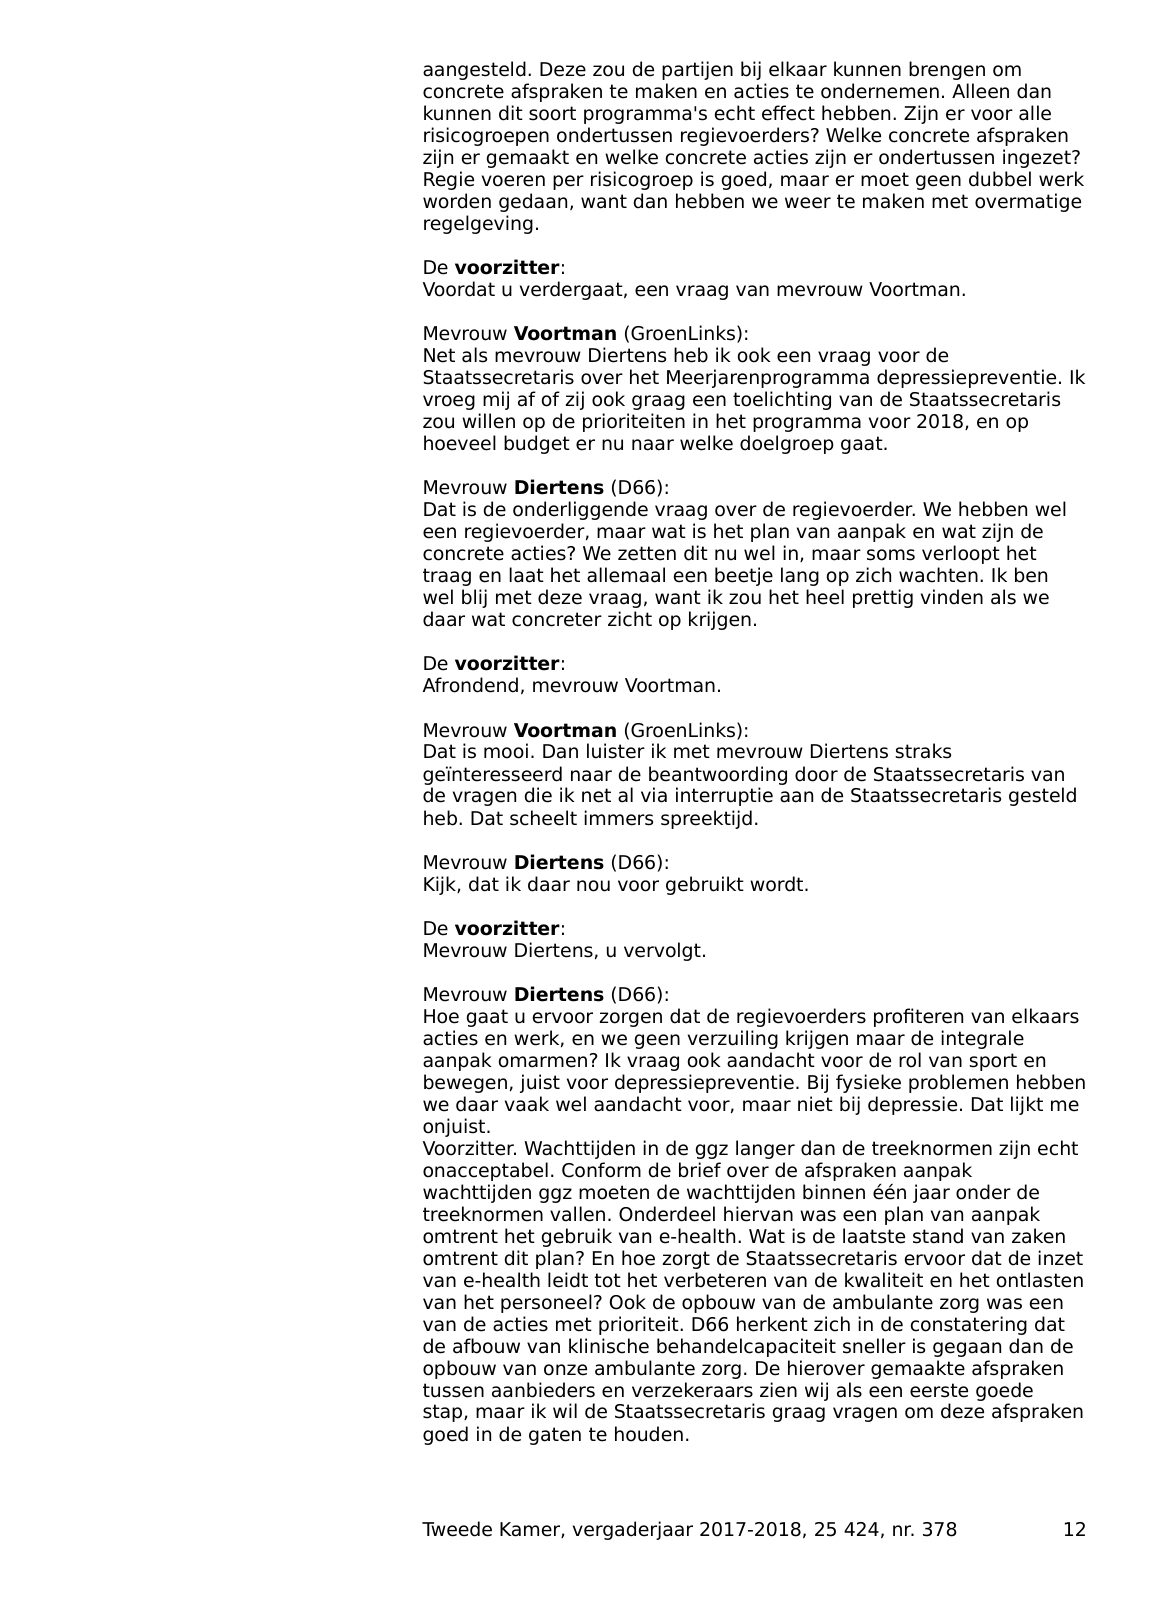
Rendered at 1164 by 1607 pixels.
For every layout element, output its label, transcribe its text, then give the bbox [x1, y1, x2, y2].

text Hoe gaat u ervoor zorgen dat de regievoerders profiteren van elkaars acties en werk, en we geen verzuiling krijgen maar de integrale aanpak omarmen? Ik vraag ook aandacht voor de rol van sport en bewegen, juist voor depressiepreventie. Bij fysieke problemen hebben we daar vaak wel aandacht voor, maar niet bij depressie. Dat lijkt me onjuist. [422, 1006, 1087, 1138]
text Voordat u verdergaat, een vraag van mevrouw Voortman. [422, 279, 1087, 301]
text Voorzitter. Wachttijden in de ggz langer dan de treeknormen zijn echt onacceptabel. Conform de brief over de afspraken aanpak wachttijden ggz moeten de wachttijden binnen één jaar onder de treeknormen vallen. Onderdeel hiervan was een plan van aanpak omtrent het gebruik van e-health. Wat is de laatste stand van zaken omtrent dit plan? En hoe zorgt de Staatssecretaris ervoor dat de inzet van e-health leidt tot het verbeteren van de kwaliteit en het ontlasten van het personeel? Ook de opbouw van de ambulante zorg was een van de acties met prioriteit. D66 herkent zich in de constatering dat de afbouw van klinische behandelcapaciteit sneller is gegaan dan de opbouw van onze ambulante zorg. De hierover gemaakte afspraken tussen aanbieders en verzekeraars zien wij als een eerste goede stap, maar ik wil de Staatssecretaris graag vragen om deze afspraken goed in de gaten te houden. [422, 1138, 1087, 1445]
text Mevrouw Diertens (D66): [422, 984, 1087, 1006]
text De voorzitter: [422, 918, 1087, 940]
text Net als mevrouw Diertens heb ik ook een vraag voor de Staatssecretaris over het Meerjarenprogramma depressiepreventie. Ik vroeg mij af of zij ook graag een toelichting van de Staatssecretaris zou willen op de prioriteiten in het programma voor 2018, en op hoeveel budget er nu naar welke doelgroep gaat. [422, 345, 1087, 455]
text Mevrouw Voortman (GroenLinks): [422, 323, 1087, 345]
text Afrondend, mevrouw Voortman. [422, 675, 1087, 697]
text Mevrouw Diertens (D66): [422, 477, 1087, 499]
text Mevrouw Voortman (GroenLinks): [422, 719, 1087, 741]
text Mevrouw Diertens, u vervolgt. [422, 940, 1087, 962]
text aangesteld. Deze zou de partijen bij elkaar kunnen brengen om concrete afspraken te maken en acties te ondernemen. Alleen dan kunnen dit soort programma's echt effect hebben. Zijn er voor alle risicogroepen ondertussen regievoerders? Welke concrete afspraken zijn er gemaakt en welke concrete acties zijn er ondertussen ingezet? Regie voeren per risicogroep is goed, maar er moet geen dubbel werk worden gedaan, want dan hebben we weer te maken met overmatige regelgeving. [422, 59, 1087, 235]
text Kijk, dat ik daar nou voor gebruikt wordt. [422, 873, 1087, 896]
text De voorzitter: [422, 257, 1087, 279]
text Dat is de onderliggende vraag over de regievoerder. We hebben wel een regievoerder, maar wat is het plan van aanpak en wat zijn de concrete acties? We zetten dit nu wel in, maar soms verloopt het traag en laat het allemaal een beetje lang op zich wachten. Ik ben wel blij met deze vraag, want ik zou het heel prettig vinden als we daar wat concreter zicht op krijgen. [422, 499, 1087, 631]
text De voorzitter: [422, 653, 1087, 675]
text Dat is mooi. Dan luister ik met mevrouw Diertens straks geïnteresseerd naar de beantwoording door de Staatssecretaris van de vragen die ik net al via interruptie aan de Staatssecretaris gesteld heb. Dat scheelt immers spreektijd. [422, 741, 1087, 829]
text Mevrouw Diertens (D66): [422, 852, 1087, 873]
